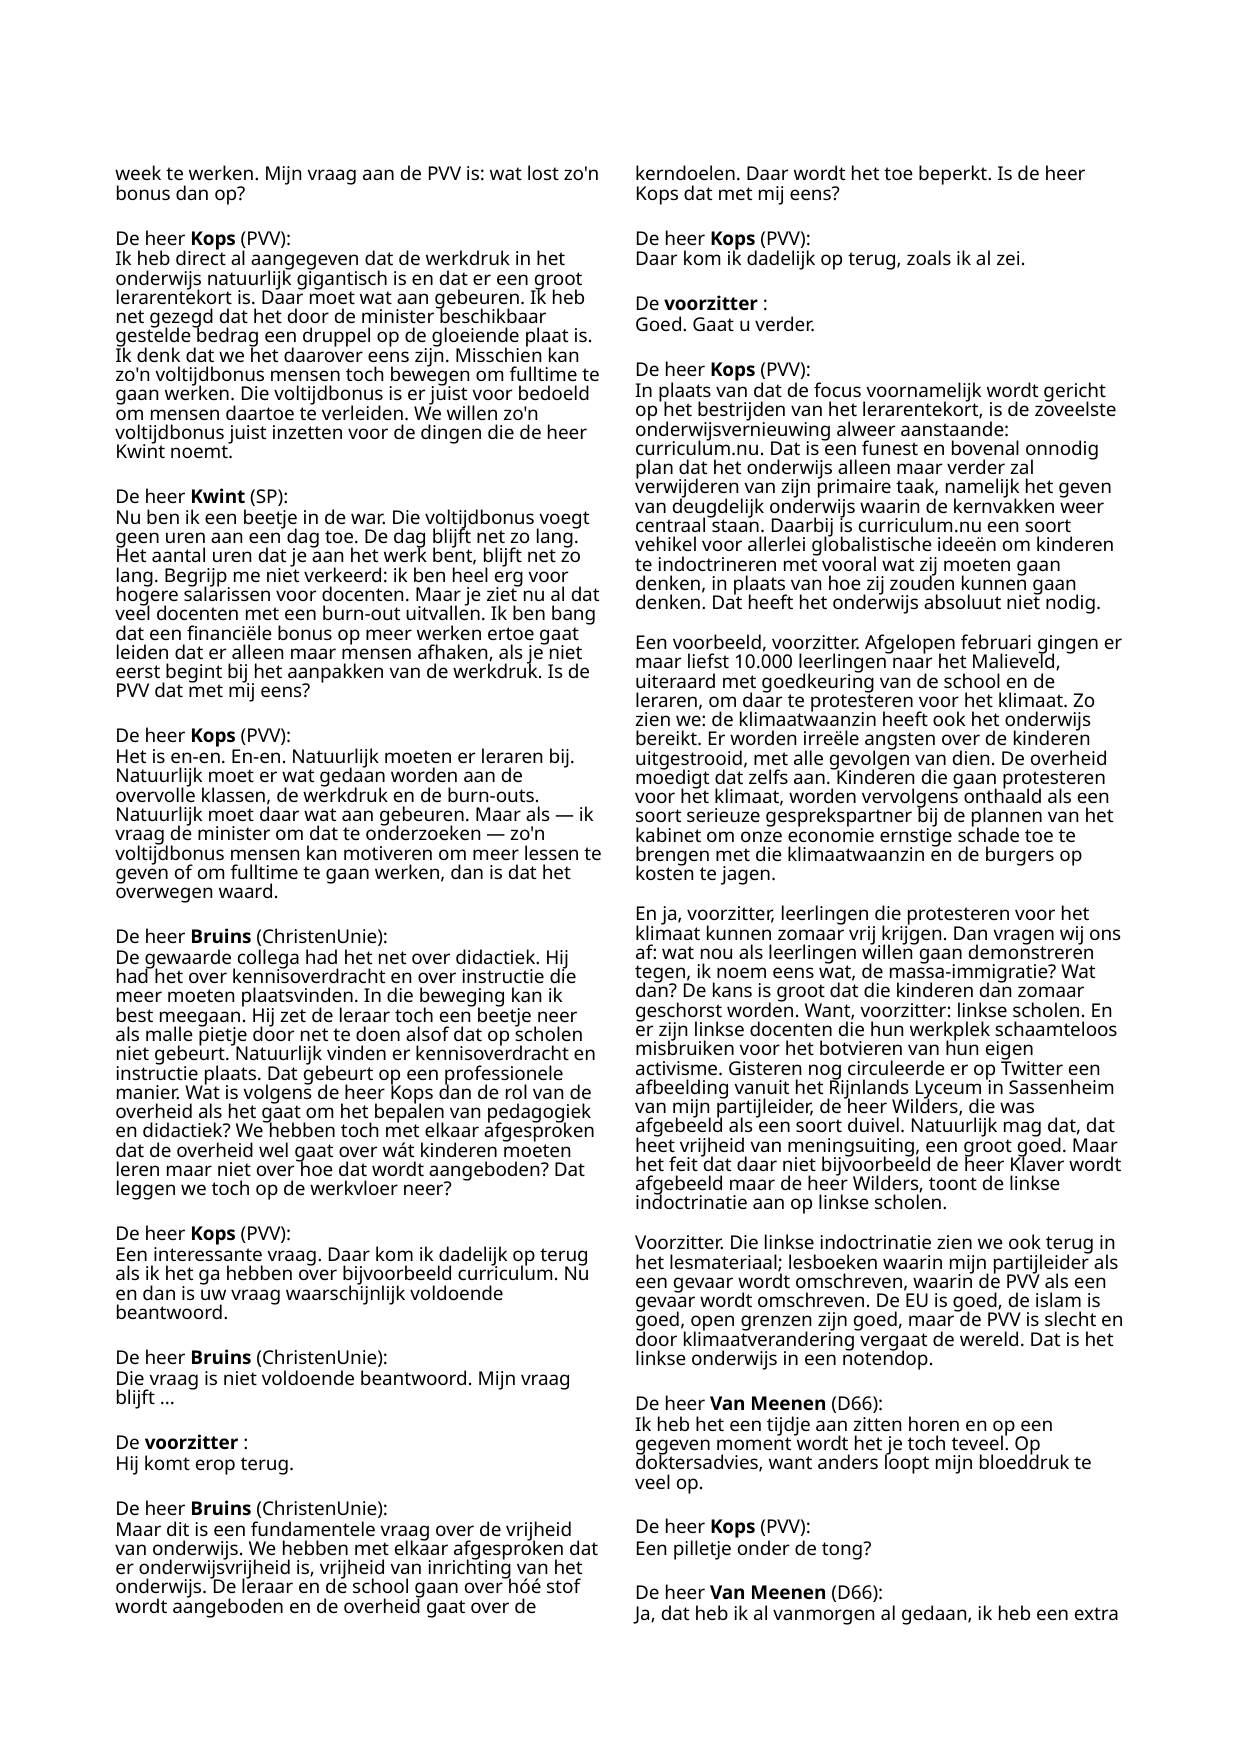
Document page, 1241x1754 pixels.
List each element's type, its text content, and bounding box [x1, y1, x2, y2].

text Ik heb het een tijdje aan zitten horen en op een gegeven moment wordt het je toch teveel. Op doktersadvies, want anders loopt mijn bloeddruk te veel op. [635, 1416, 1125, 1493]
text De heer Kops (PVV): [635, 356, 1125, 382]
text Hij komt erop terug. [115, 1455, 605, 1474]
text Maar dit is een fundamentele vraag over de vrijheid van onderwijs. We hebben met elkaar afgesproken dat er onderwijsvrijheid is, vrijheid van inrichting van het onderwijs. De leraar en de school gaan over hóé stof wordt aangeboden en de overheid gaat over de [115, 1521, 605, 1617]
text Een interessante vraag. Daar kom ik dadelijk op terug als ik het ga hebben over bijvoorbeeld curriculum. Nu en dan is uw vraag waarschijnlijk voldoende beantwoord. [115, 1246, 605, 1323]
text Nu ben ik een beetje in de war. Die voltijdbonus voegt geen uren aan een dag toe. De dag blijft net zo lang. Het aantal uren dat je aan het werk bent, blijft net zo lang. Begrijp me niet verkeerd: ik ben heel erg voor hogere salarissen voor docenten. Maar je ziet nu al dat veel docenten met een burn-out uitvallen. Ik ben bang dat een financiële bonus op meer werken ertoe gaat leiden dat er alleen maar mensen afhaken, als je niet eerst begint bij het aanpakken van de werkdruk. Is de PVV dat met mij eens? [115, 509, 605, 702]
text Daar kom ik dadelijk op terug, zoals ik al zei. [635, 250, 1125, 270]
text kerndoelen. Daar wordt het toe beperkt. Is de heer Kops dat met mij eens? [635, 165, 1125, 204]
text Goed. Gaat u verder. [635, 316, 1125, 336]
text Een voorbeeld, voorzitter. Afgelopen februari gingen er maar liefst 10.000 leerlingen naar het Malieveld, uiteraard met goedkeuring van de school en de leraren, om daar te protesteren voor het klimaat. Zo zien we: de klimaatwaanzin heeft ook het onderwijs bereikt. Er worden irreële angsten over de kinderen uitgestrooid, met alle gevolgen van dien. De overheid moedigt dat zelfs aan. Kinderen die gaan protesteren voor het klimaat, worden vervolgens onthaald als een soort serieuze gesprekspartner bij de plannen van het kabinet om onze economie ernstige schade toe te brengen met die klimaatwaanzin en de burgers op kosten te jagen. [635, 634, 1125, 884]
text Ja, dat heb ik al vanmorgen al gedaan, ik heb een extra [635, 1605, 1125, 1624]
text Voorzitter. Die linkse indoctrinatie zien we ook terug in het lesmateriaal; lesboeken waarin mijn partijleider als een gevaar wordt omschreven, waarin de PVV als een gevaar wordt omschreven. De EU is goed, de islam is goed, open grenzen zijn goed, maar de PVV is slecht en door klimaatverandering vergaat de wereld. Dat is het linkse onderwijs in een notendop. [635, 1234, 1125, 1369]
text Ik heb direct al aangegeven dat de werkdruk in het onderwijs natuurlijk gigantisch is en dat er een groot lerarentekort is. Daar moet wat aan gebeuren. Ik heb net gezegd dat het door de minister beschikbaar gestelde bedrag een druppel op de gloeiende plaat is. Ik denk dat we het daarover eens zijn. Misschien kan zo'n voltijdbonus mensen toch bewegen om fulltime te gaan werken. Die voltijdbonus is er juist voor bedoeld om mensen daartoe te verleiden. We willen zo'n voltijdbonus juist inzetten voor de dingen die de heer Kwint noemt. [115, 250, 605, 462]
text De heer Bruins (ChristenUnie): [115, 1495, 605, 1521]
text De voorzitter : [635, 291, 1125, 316]
text De heer Van Meenen (D66): [635, 1390, 1125, 1416]
text Die vraag is niet voldoende beantwoord. Mijn vraag blijft ... [115, 1370, 605, 1408]
text De heer Kwint (SP): [115, 483, 605, 509]
text En ja, voorzitter, leerlingen die protesteren voor het klimaat kunnen zomaar vrij krijgen. Dan vragen wij ons af: wat nou als leerlingen willen gaan demonstreren tegen, ik noem eens wat, de massa-immigratie? Wat dan? De kans is groot dat die kinderen dan zomaar geschorst worden. Want, voorzitter: linkse scholen. En er zijn linkse docenten die hun werkplek schaamteloos misbruiken voor het botvieren van hun eigen activisme. Gisteren nog circuleerde er op Twitter een afbeelding vanuit het Rijnlands Lyceum in Sassenheim van mijn partijleider, de heer Wilders, die was afgebeeld als een soort duivel. Natuurlijk mag dat, dat heet vrijheid van meningsuiting, een groot goed. Maar het feit dat daar niet bijvoorbeeld de heer Klaver wordt afgebeeld maar de heer Wilders, toont de linkse indoctrinatie aan op linkse scholen. [635, 905, 1125, 1214]
text De heer Van Meenen (D66): [635, 1579, 1125, 1605]
text Het is en-en. En-en. Natuurlijk moeten er leraren bij. Natuurlijk moet er wat gedaan worden aan de overvolle klassen, de werkdruk en de burn-outs. Natuurlijk moet daar wat aan gebeuren. Maar als — ik vraag de minister om dat te onderzoeken — zo'n voltijdbonus mensen kan motiveren om meer lessen te geven of om fulltime te gaan werken, dan is dat het overwegen waard. [115, 748, 605, 902]
text De voorzitter : [115, 1429, 605, 1455]
text Een pilletje onder de tong? [635, 1539, 1125, 1559]
text De heer Kops (PVV): [115, 225, 605, 250]
text De heer Bruins (ChristenUnie): [115, 1344, 605, 1370]
text De heer Kops (PVV): [635, 225, 1125, 250]
text In plaats van dat de focus voornamelijk wordt gericht op het bestrijden van het lerarentekort, is de zoveelste onderwijsvernieuwing alweer aanstaande: curriculum.nu. Dat is een funest en bovenal onnodig plan dat het onderwijs alleen maar verder zal verwijderen van zijn primaire taak, namelijk het geven van deugdelijk onderwijs waarin de kernvakken weer centraal staan. Daarbij is curriculum.nu een soort vehikel voor allerlei globalistische ideeën om kinderen te indoctrineren met vooral wat zij moeten gaan denken, in plaats van hoe zij zouden kunnen gaan denken. Dat heeft het onderwijs absoluut niet nodig. [635, 382, 1125, 613]
text De gewaarde collega had het net over didactiek. Hij had het over kennisoverdracht en over instructie die meer moeten plaatsvinden. In die beweging kan ik best meegaan. Hij zet de leraar toch een beetje neer als malle pietje door net te doen alsof dat op scholen niet gebeurt. Natuurlijk vinden er kennisoverdracht en instructie plaats. Dat gebeurt op een professionele manier. Wat is volgens de heer Kops dan de rol van de overheid als het gaat om het bepalen van pedagogiek en didactiek? We hebben toch met elkaar afgesproken dat de overheid wel gaat over wát kinderen moeten leren maar niet over hoe dat wordt aangeboden? Dat leggen we toch op de werkvloer neer? [115, 949, 605, 1199]
text De heer Kops (PVV): [635, 1514, 1125, 1539]
text De heer Kops (PVV): [115, 1220, 605, 1246]
text De heer Kops (PVV): [115, 722, 605, 748]
text De heer Bruins (ChristenUnie): [115, 923, 605, 949]
text week te werken. Mijn vraag aan de PVV is: wat lost zo'n bonus dan op? [115, 165, 605, 204]
